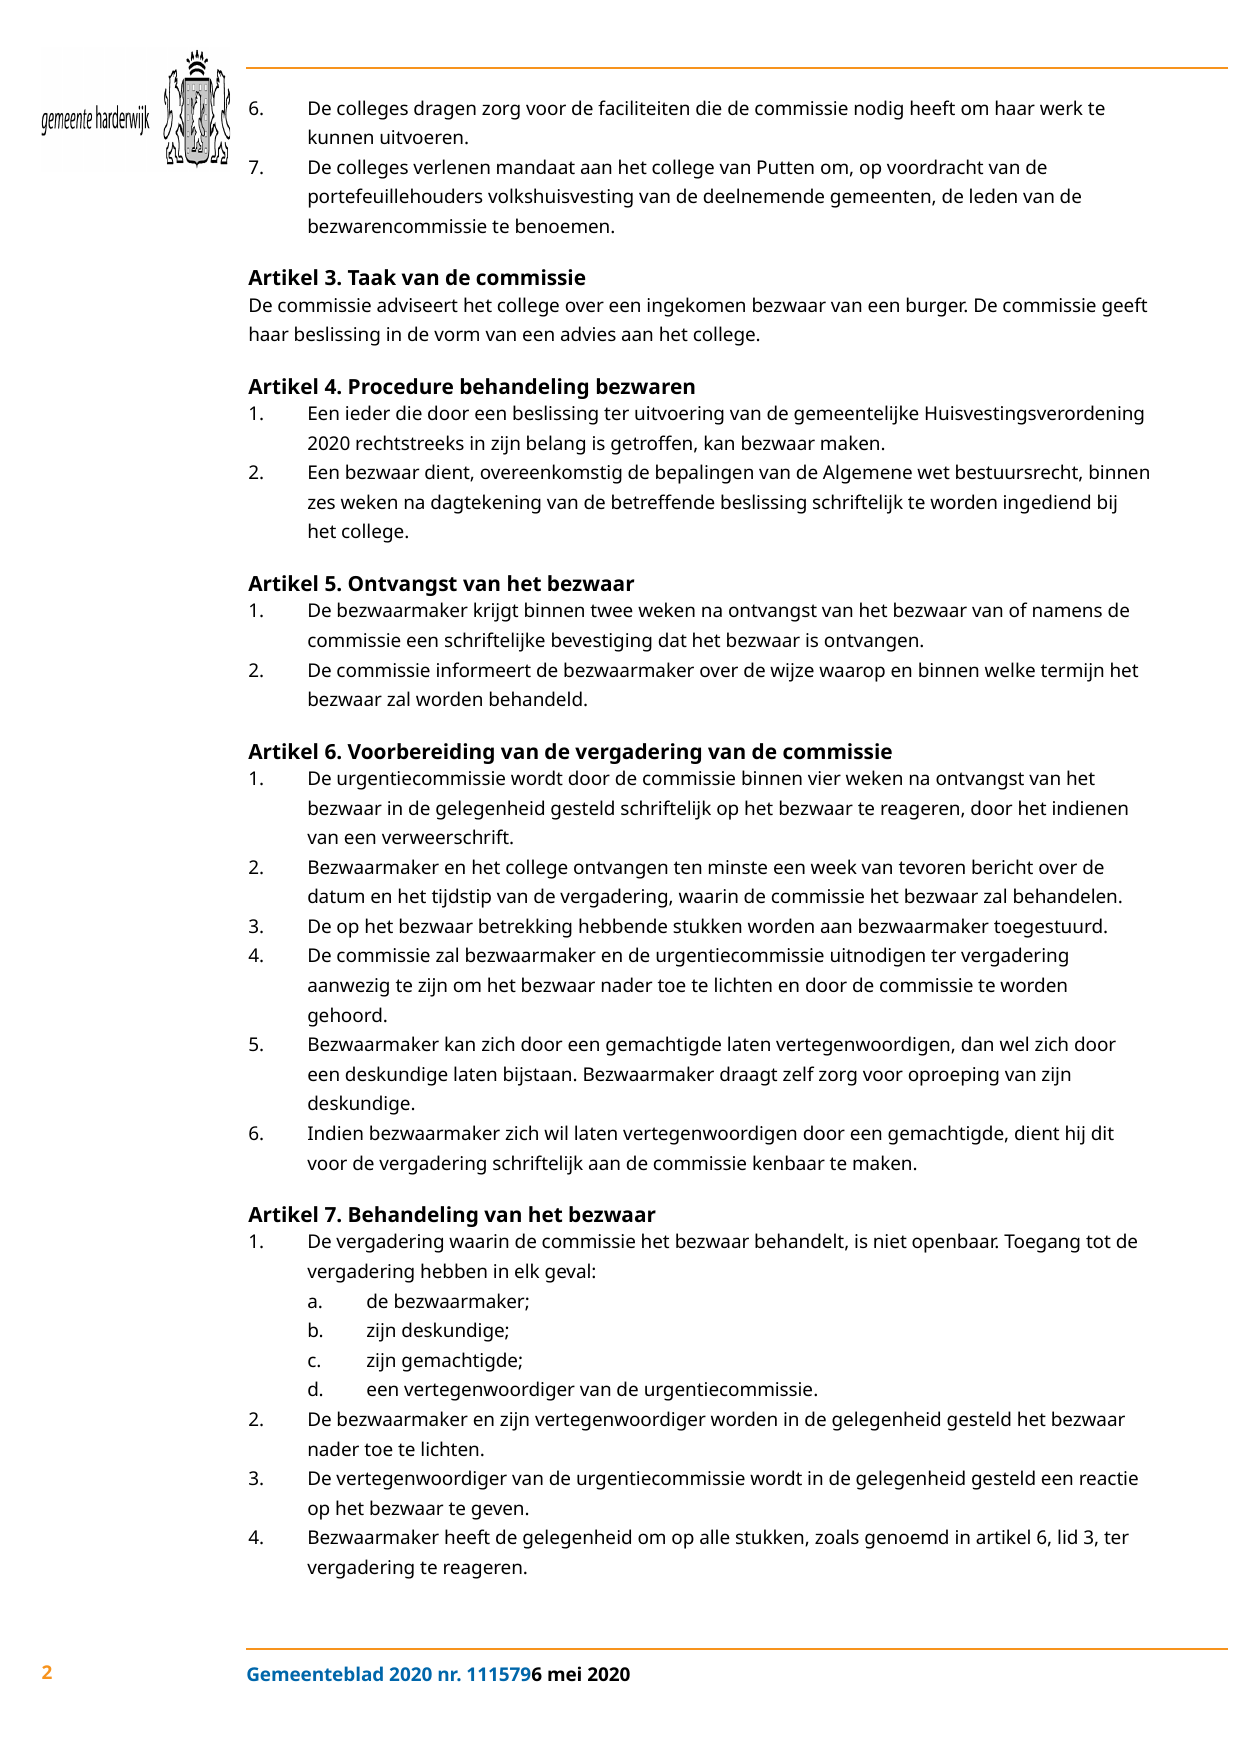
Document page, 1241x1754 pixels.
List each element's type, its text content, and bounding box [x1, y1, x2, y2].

text Artikel 3. Taak van de commissie [248, 263, 1152, 292]
list De op het bezwaar betrekking hebbende stukken worden aan bezwaarmaker toegestuurd. [248, 913, 1152, 939]
list Bezwaarmaker heeft de gelegenheid om op alle stukken, zoals genoemd in artikel 6, lid 3, ter vergadering te reageren. [248, 1524, 1152, 1580]
text De commissie adviseert het college over een ingekomen bezwaar van een burger. De commissie geeft haar beslissing in de vorm van een advies aan het college. [248, 292, 1152, 347]
list zijn gemachtigde; [307, 1347, 1152, 1373]
list Bezwaarmaker kan zich door een gemachtigde laten vertegenwoordigen, dan wel zich door een deskundige laten bijstaan. Bezwaarmaker draagt zelf zorg voor oproeping van zijn deskundige. [248, 1031, 1152, 1116]
text Artikel 7. Behandeling van het bezwaar [248, 1200, 1152, 1229]
list een vertegenwoordiger van de urgentiecommissie. [307, 1377, 1152, 1402]
list De bezwaarmaker en zijn vertegenwoordiger worden in de gelegenheid gesteld het bezwaar nader toe te lichten. [248, 1406, 1152, 1461]
text Artikel 5. Ontvangst van het bezwaar [248, 569, 1152, 598]
list De commissie zal bezwaarmaker en de urgentiecommissie uitnodigen ter vergadering aanwezig te zijn om het bezwaar nader toe te lichten en door de commissie te worden gehoord. [248, 943, 1152, 1028]
picture [41, 47, 231, 172]
list De colleges verlenen mandaat aan het college van Putten om, op voordracht van de portefeuillehouders volkshuisvesting van de deelnemende gemeenten, de leden van de bezwarencommissie te benoemen. [248, 154, 1152, 239]
list De vergadering waarin de commissie het bezwaar behandelt, is niet openbaar. Toegang tot de vergadering hebben in elk geval: [248, 1229, 1152, 1284]
list De bezwaarmaker krijgt binnen twee weken na ontvangst van het bezwaar van of namens de commissie een schriftelijke bevestiging dat het bezwaar is ontvangen. [248, 598, 1152, 653]
list zijn deskundige; [307, 1317, 1152, 1343]
list Indien bezwaarmaker zich wil laten vertegenwoordigen door een gemachtigde, dient hij dit voor de vergadering schriftelijk aan de commissie kenbaar te maken. [248, 1120, 1152, 1176]
list Bezwaarmaker en het college ontvangen ten minste een week van tevoren bericht over de datum en het tijdstip van de vergadering, waarin de commissie het bezwaar zal behandelen. [248, 854, 1152, 909]
list Een ieder die door een beslissing ter uitvoering van de gemeentelijke Huisvestingsverordening 2020 rechtstreeks in zijn belang is getroffen, kan bezwaar maken. [248, 400, 1152, 456]
list De commissie informeert de bezwaarmaker over de wijze waarop en binnen welke termijn het bezwaar zal worden behandeld. [248, 657, 1152, 712]
list De vertegenwoordiger van de urgentiecommissie wordt in de gelegenheid gesteld een reactie op het bezwaar te geven. [248, 1465, 1152, 1521]
text Artikel 4. Procedure behandeling bezwaren [248, 372, 1152, 400]
text Artikel 6. Voorbereiding van de vergadering van de commissie [248, 737, 1152, 765]
list De colleges dragen zorg voor de faciliteiten die de commissie nodig heeft om haar werk te kunnen uitvoeren. [248, 95, 1152, 150]
list De urgentiecommissie wordt door de commissie binnen vier weken na ontvangst van het bezwaar in de gelegenheid gesteld schriftelijk op het bezwaar te reageren, door het indienen van een verweerschrift. [248, 765, 1152, 850]
list Een bezwaar dient, overeenkomstig de bepalingen van de Algemene wet bestuursrecht, binnen zes weken na dagtekening van de betreffende beslissing schriftelijk te worden ingediend bij het college. [248, 459, 1152, 544]
list de bezwaarmaker; [307, 1288, 1152, 1313]
